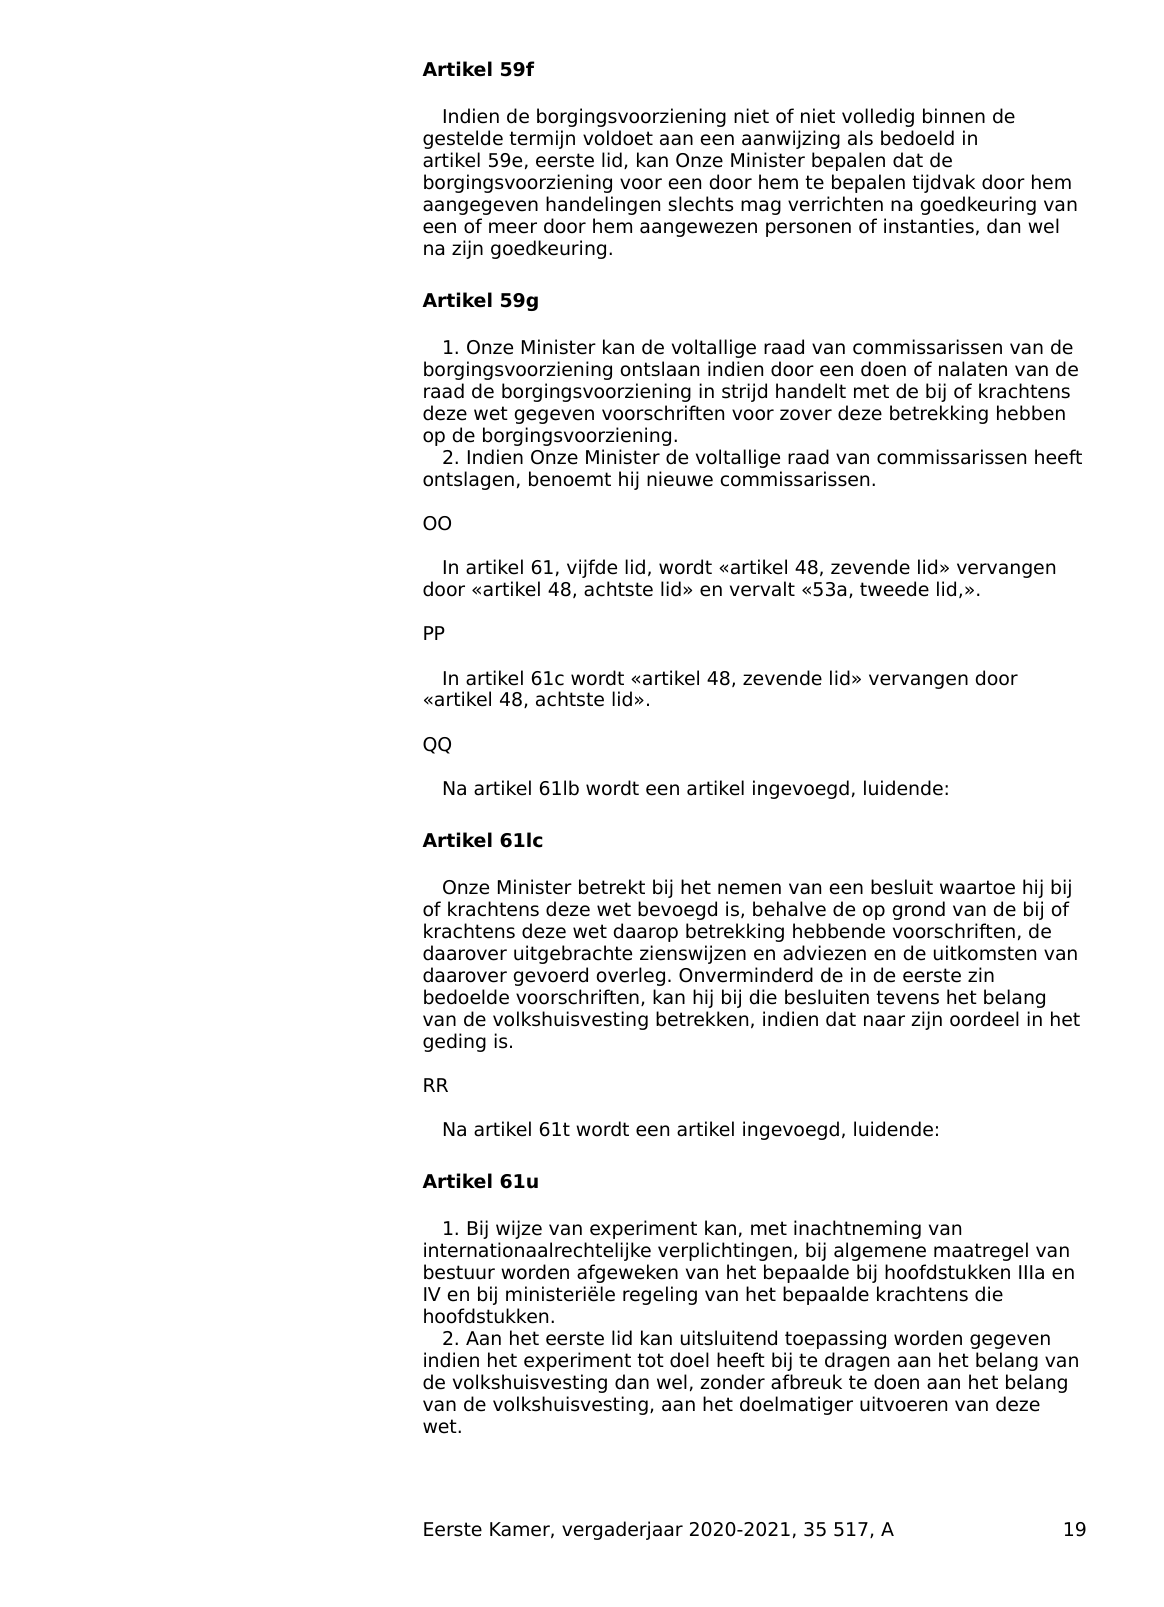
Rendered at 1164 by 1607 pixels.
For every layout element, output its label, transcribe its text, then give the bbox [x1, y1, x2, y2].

text Indien de borgingsvoorziening niet of niet volledig binnen de gestelde termijn voldoet aan een aanwijzing als bedoeld in artikel 59e, eerste lid, kan Onze Minister bepalen dat de borgingsvoorziening voor een door hem te bepalen tijdvak door hem aangegeven handelingen slechts mag verrichten na goedkeuring van een of meer door hem aangewezen personen of instanties, dan wel na zijn goedkeuring. [422, 106, 1087, 260]
text 2. Indien Onze Minister de voltallige raad van commissarissen heeft ontslagen, benoemt hij nieuwe commissarissen. [422, 447, 1087, 491]
text In artikel 61c wordt «artikel 48, zevende lid» vervangen door «artikel 48, achtste lid». [422, 667, 1087, 711]
text 2. Aan het eerste lid kan uitsluitend toepassing worden gegeven indien het experiment tot doel heeft bij te dragen aan het belang van de volkshuisvesting dan wel, zonder afbreuk te doen aan het belang van de volkshuisvesting, aan het doelmatiger uitvoeren van deze wet. [422, 1328, 1087, 1438]
text QQ [422, 733, 1087, 756]
subtitle Artikel 59g [422, 290, 1087, 312]
text Na artikel 61t wordt een artikel ingevoegd, luidende: [422, 1119, 1087, 1141]
text Onze Minister betrekt bij het nemen van een besluit waartoe hij bij of krachtens deze wet bevoegd is, behalve de op grond van de bij of krachtens deze wet daarop betrekking hebbende voorschriften, de daarover uitgebrachte zienswijzen en adviezen en de uitkomsten van daarover gevoerd overleg. Onverminderd de in de eerste zin bedoelde voorschriften, kan hij bij die besluiten tevens het belang van de volkshuisvesting betrekken, indien dat naar zijn oordeel in het geding is. [422, 877, 1087, 1052]
text RR [422, 1075, 1087, 1097]
text PP [422, 623, 1087, 645]
text OO [422, 513, 1087, 535]
text In artikel 61, vijfde lid, wordt «artikel 48, zevende lid» vervangen door «artikel 48, achtste lid» en vervalt «53a, tweede lid,». [422, 557, 1087, 601]
subtitle Artikel 61u [422, 1171, 1087, 1193]
subtitle Artikel 61lc [422, 830, 1087, 852]
subtitle Artikel 59f [422, 59, 1087, 81]
text 1. Bij wijze van experiment kan, met inachtneming van internationaalrechtelijke verplichtingen, bij algemene maatregel van bestuur worden afgeweken van het bepaalde bij hoofdstukken IIIa en IV en bij ministeriële regeling van het bepaalde krachtens die hoofdstukken. [422, 1218, 1087, 1328]
text 1. Onze Minister kan de voltallige raad van commissarissen van de borgingsvoorziening ontslaan indien door een doen of nalaten van de raad de borgingsvoorziening in strijd handelt met de bij of krachtens deze wet gegeven voorschriften voor zover deze betrekking hebben op de borgingsvoorziening. [422, 337, 1087, 447]
text Na artikel 61lb wordt een artikel ingevoegd, luidende: [422, 778, 1087, 800]
